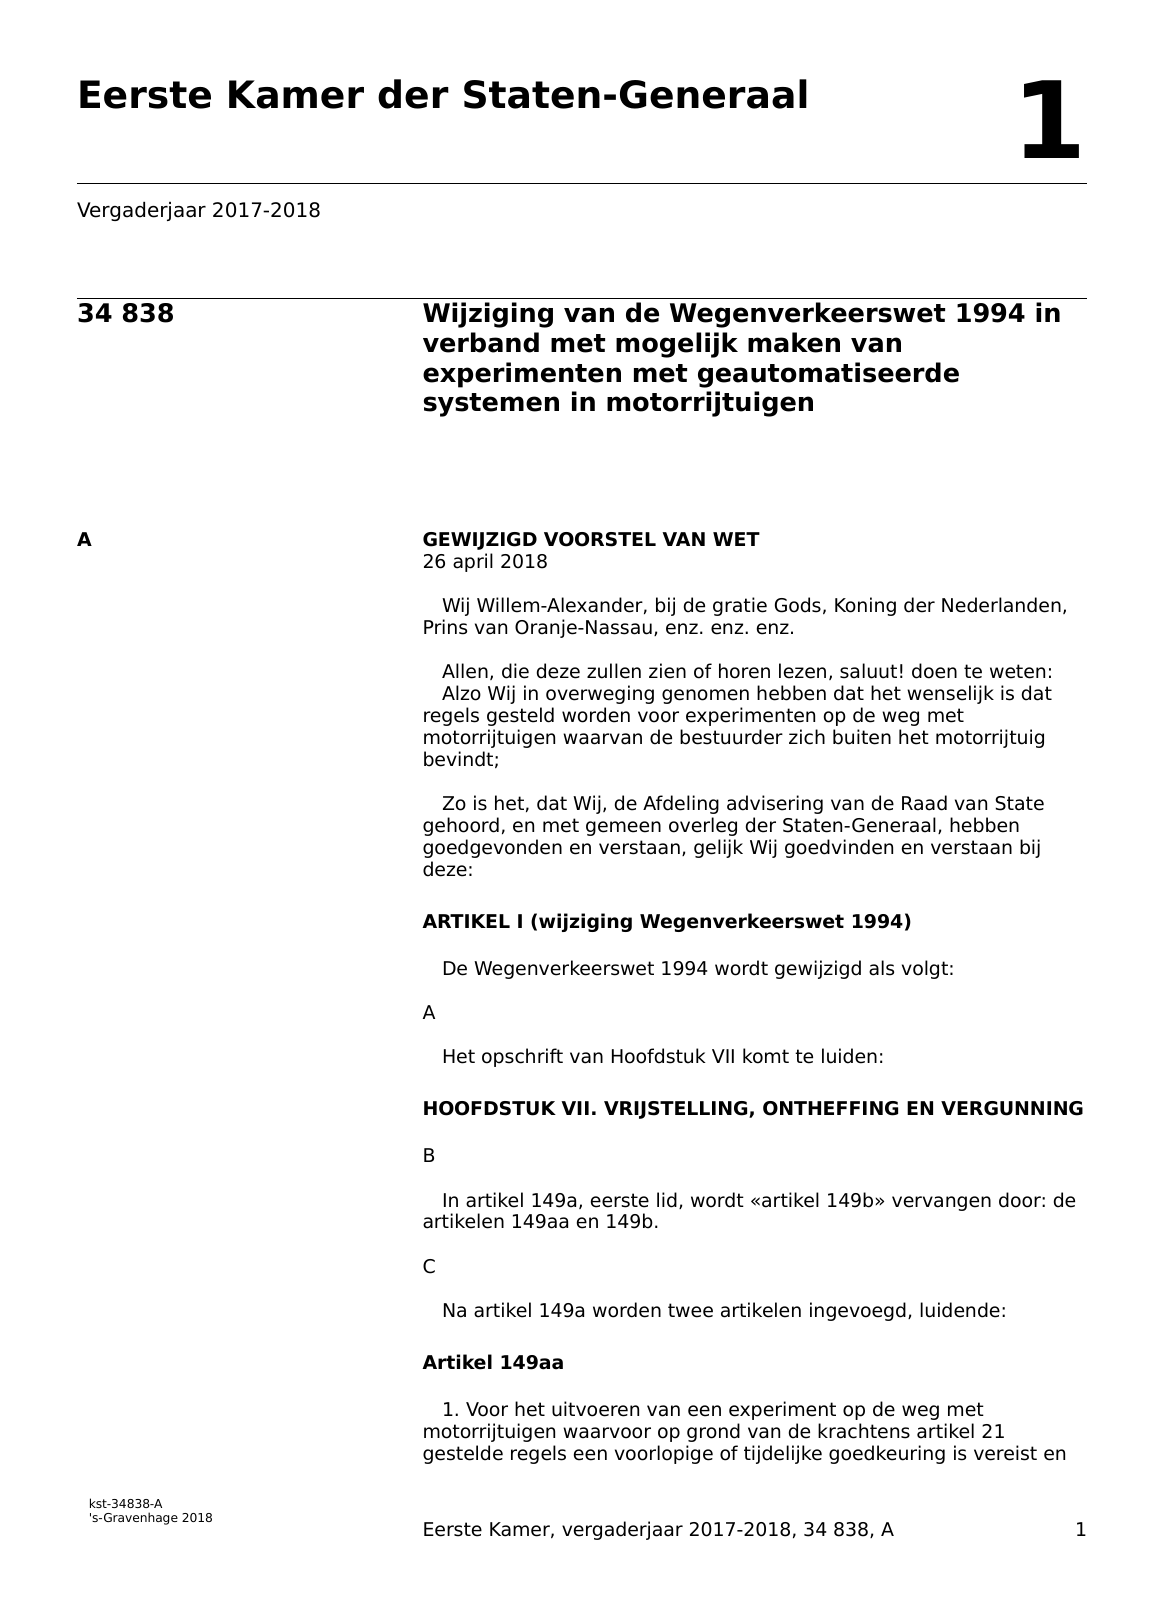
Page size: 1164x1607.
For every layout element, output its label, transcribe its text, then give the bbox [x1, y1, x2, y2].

text Wij Willem-Alexander, bij de gratie Gods, Koning der Nederlanden, Prins van Oranje-Nassau, enz. enz. enz. [422, 595, 1087, 639]
subtitle HOOFDSTUK VII. VRIJSTELLING, ONTHEFFING EN VERGUNNING [422, 1098, 1087, 1120]
subtitle 34 838 Wijziging van de Wegenverkeerswet 1994 in verband met mogelijk maken van experimenten met geautomatiseerde systemen in motorrijtuigen [77, 299, 1087, 418]
subtitle ARTIKEL I (wijziging Wegenverkeerswet 1994) [422, 911, 1087, 933]
text Zo is het, dat Wij, de Afdeling advisering van de Raad van State gehoord, en met gemeen overleg der Staten-Generaal, hebben goedgevonden en verstaan, gelijk Wij goedvinden en verstaan bij deze: [422, 793, 1087, 881]
text B [422, 1145, 1087, 1167]
text 's-Gravenhage 2018 [88, 1511, 323, 1525]
text In artikel 149a, eerste lid, wordt «artikel 149b» vervangen door: de artikelen 149aa en 149b. [422, 1189, 1087, 1233]
text 1. Voor het uitvoeren van een experiment op de weg met motorrijtuigen waarvoor op grond van de krachtens artikel 21 gestelde regels een voorlopige of tijdelijke goedkeuring is vereist en [422, 1399, 1087, 1465]
text kst-34838-A [88, 1497, 323, 1511]
text A [422, 1002, 1087, 1024]
text Na artikel 149a worden twee artikelen ingevoegd, luidende: [422, 1300, 1087, 1322]
text Allen, die deze zullen zien of horen lezen, saluut! doen te weten: [422, 661, 1087, 683]
subtitle A GEWIJZIGD VOORSTEL VAN WET [77, 529, 1087, 551]
table_header Eerste Kamer der Staten-Generaal [77, 59, 886, 183]
text De Wegenverkeerswet 1994 wordt gewijzigd als volgt: [422, 958, 1087, 980]
table_cell Vergaderjaar 2017-2018 [77, 184, 1087, 298]
subtitle Artikel 149aa [422, 1352, 1087, 1374]
text Het opschrift van Hoofdstuk VII komt te luiden: [422, 1046, 1087, 1068]
text Alzo Wij in overweging genomen hebben dat het wenselijk is dat regels gesteld worden voor experimenten op de weg met motorrijtuigen waarvan de bestuurder zich buiten het motorrijtuig bevindt; [422, 683, 1087, 771]
text 26 april 2018 [422, 551, 1087, 573]
text C [422, 1256, 1087, 1278]
table_header 1 [886, 59, 1087, 183]
